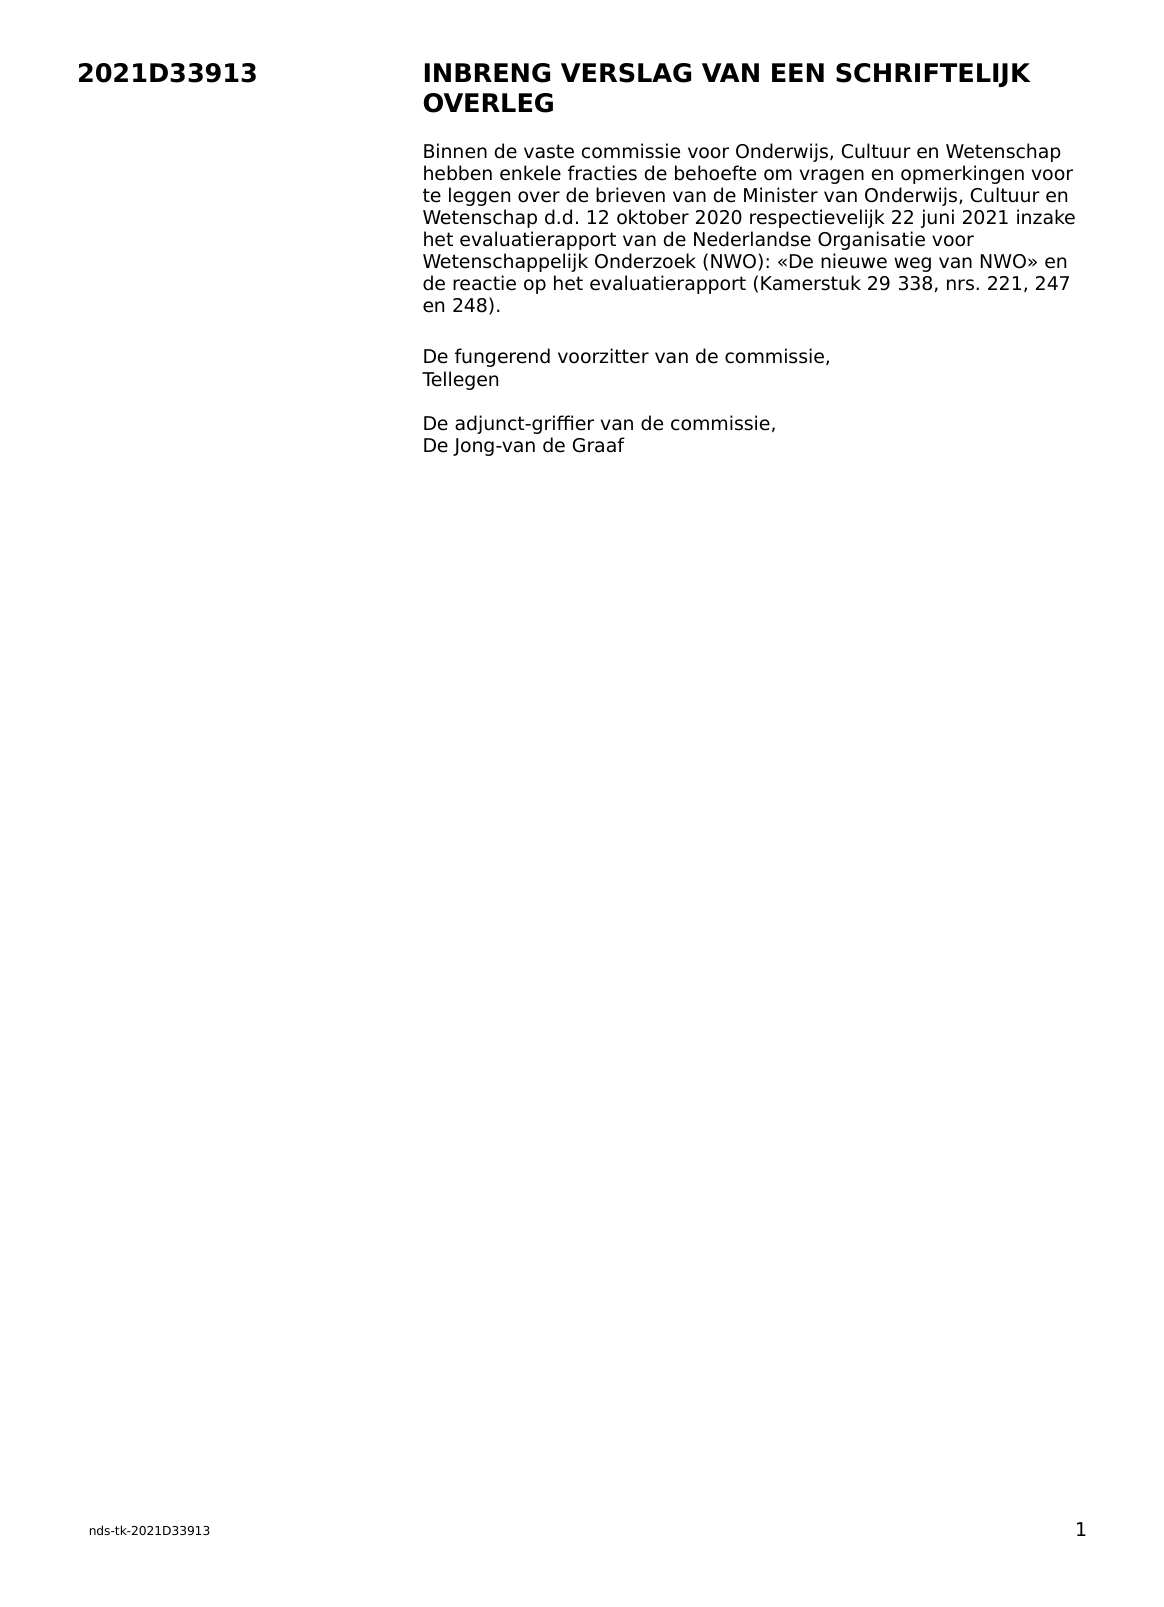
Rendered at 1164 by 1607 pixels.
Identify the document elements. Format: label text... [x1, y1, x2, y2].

text De fungerend voorzitter van de commissie, Tellegen [422, 346, 1087, 390]
text Binnen de vaste commissie voor Onderwijs, Cultuur en Wetenschap hebben enkele fracties de behoefte om vragen en opmerkingen voor te leggen over de brieven van de Minister van Onderwijs, Cultuur en Wetenschap d.d. 12 oktober 2020 respectievelijk 22 juni 2021 inzake het evaluatierapport van de Nederlandse Organisatie voor Wetenschappelijk Onderzoek (NWO): «De nieuwe weg van NWO» en de reactie op het evaluatierapport (Kamerstuk 29 338, nrs. 221, 247 en 248). [422, 141, 1087, 316]
text 2021D33913 INBRENG VERSLAG VAN EEN SCHRIFTELIJK OVERLEG [77, 59, 1087, 118]
text De adjunct-griffier van de commissie, De Jong-van de Graaf [422, 413, 1087, 457]
text nds-tk-2021D33913 [88, 1524, 323, 1538]
